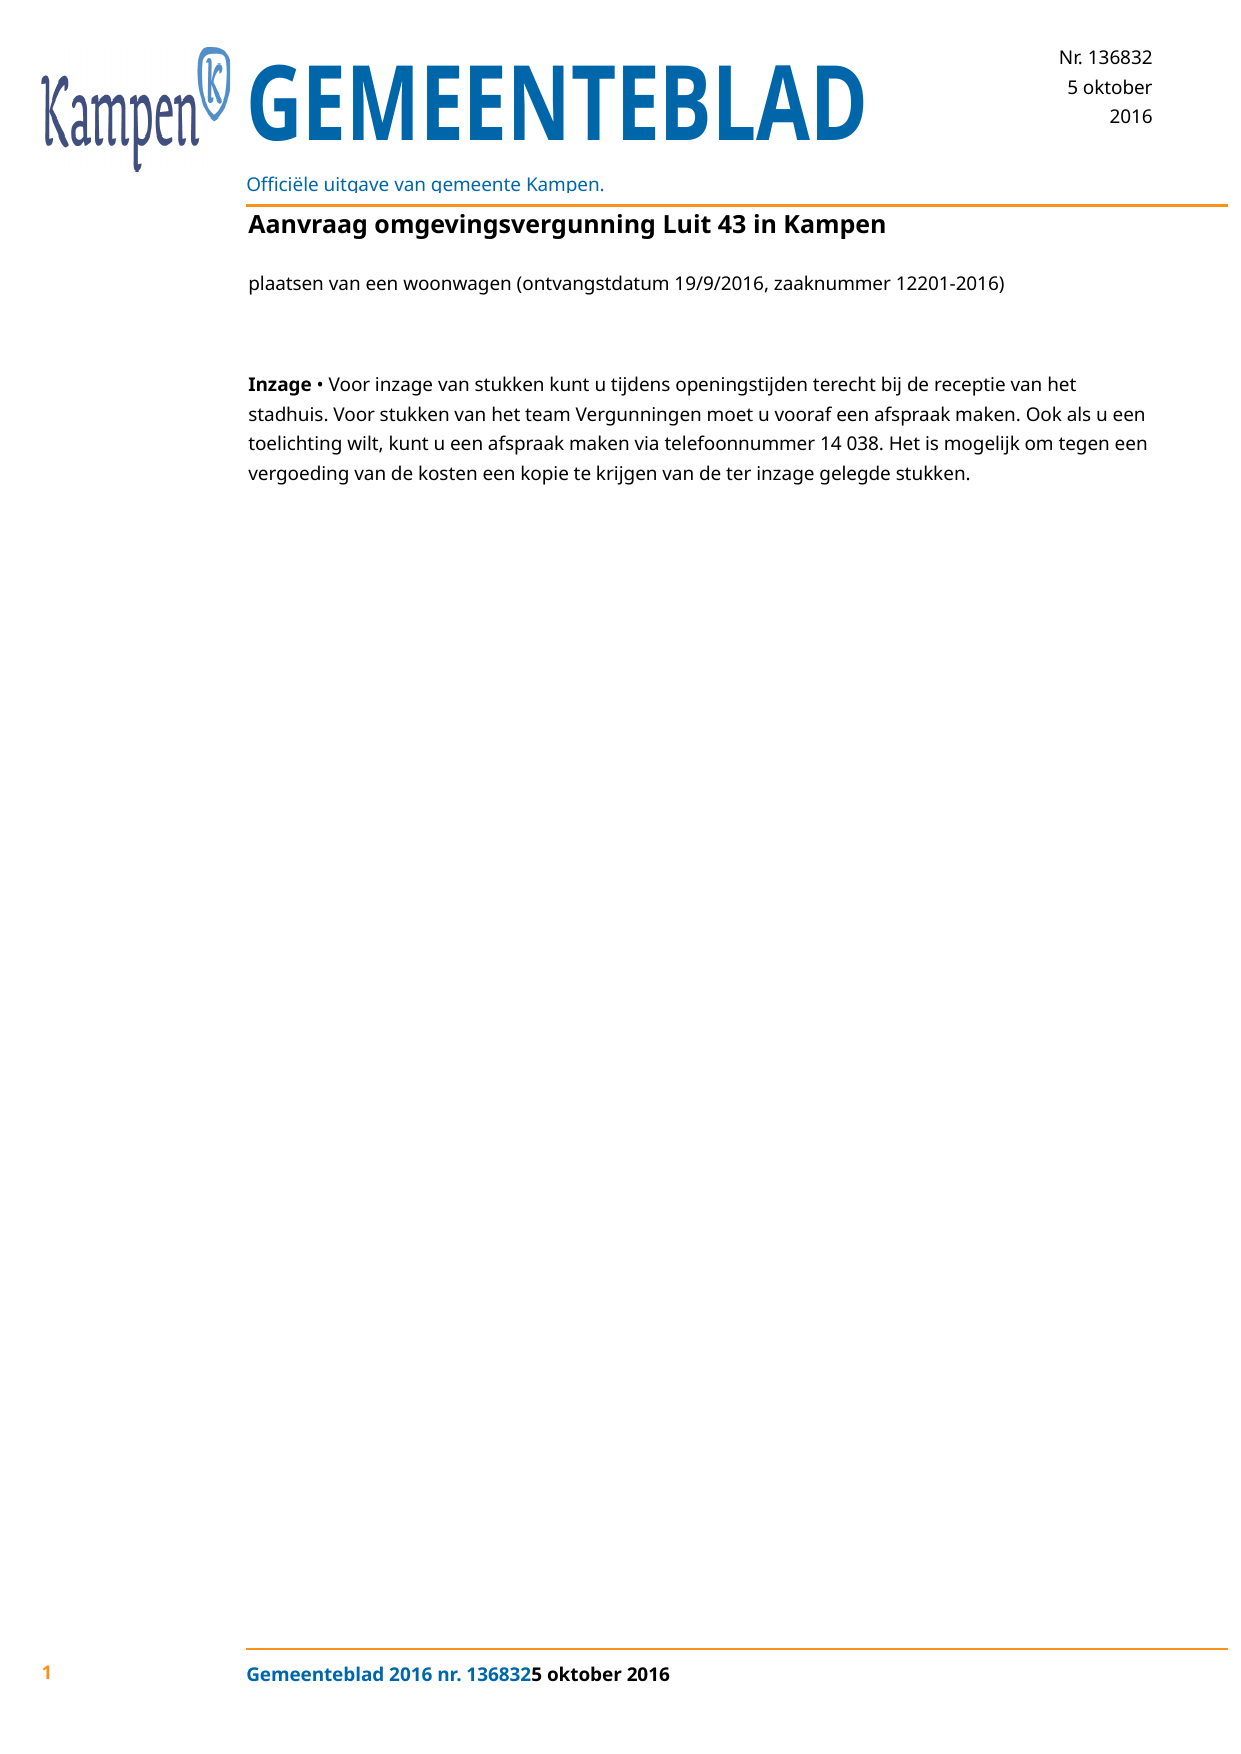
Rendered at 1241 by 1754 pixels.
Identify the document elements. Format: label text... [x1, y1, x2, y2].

text Inzage • Voor inzage van stukken kunt u tijdens openingstijden terecht bij de receptie van het stadhuis. Voor stukken van het team Vergunningen moet u vooraf een afspraak maken. Ook als u een toelichting wilt, kunt u een afspraak maken via telefoonnummer 14 038. Het is mogelijk om tegen een vergoeding van de kosten een kopie te krijgen van de ter inzage gelegde stukken. [248, 371, 1152, 486]
text plaatsen van een woonwagen (ontvangstdatum 19/9/2016, zaaknummer 12201-2016) [248, 270, 1152, 296]
text Aanvraag omgevingsvergunning Luit 43 in Kampen [248, 207, 1152, 241]
picture [41, 47, 231, 172]
